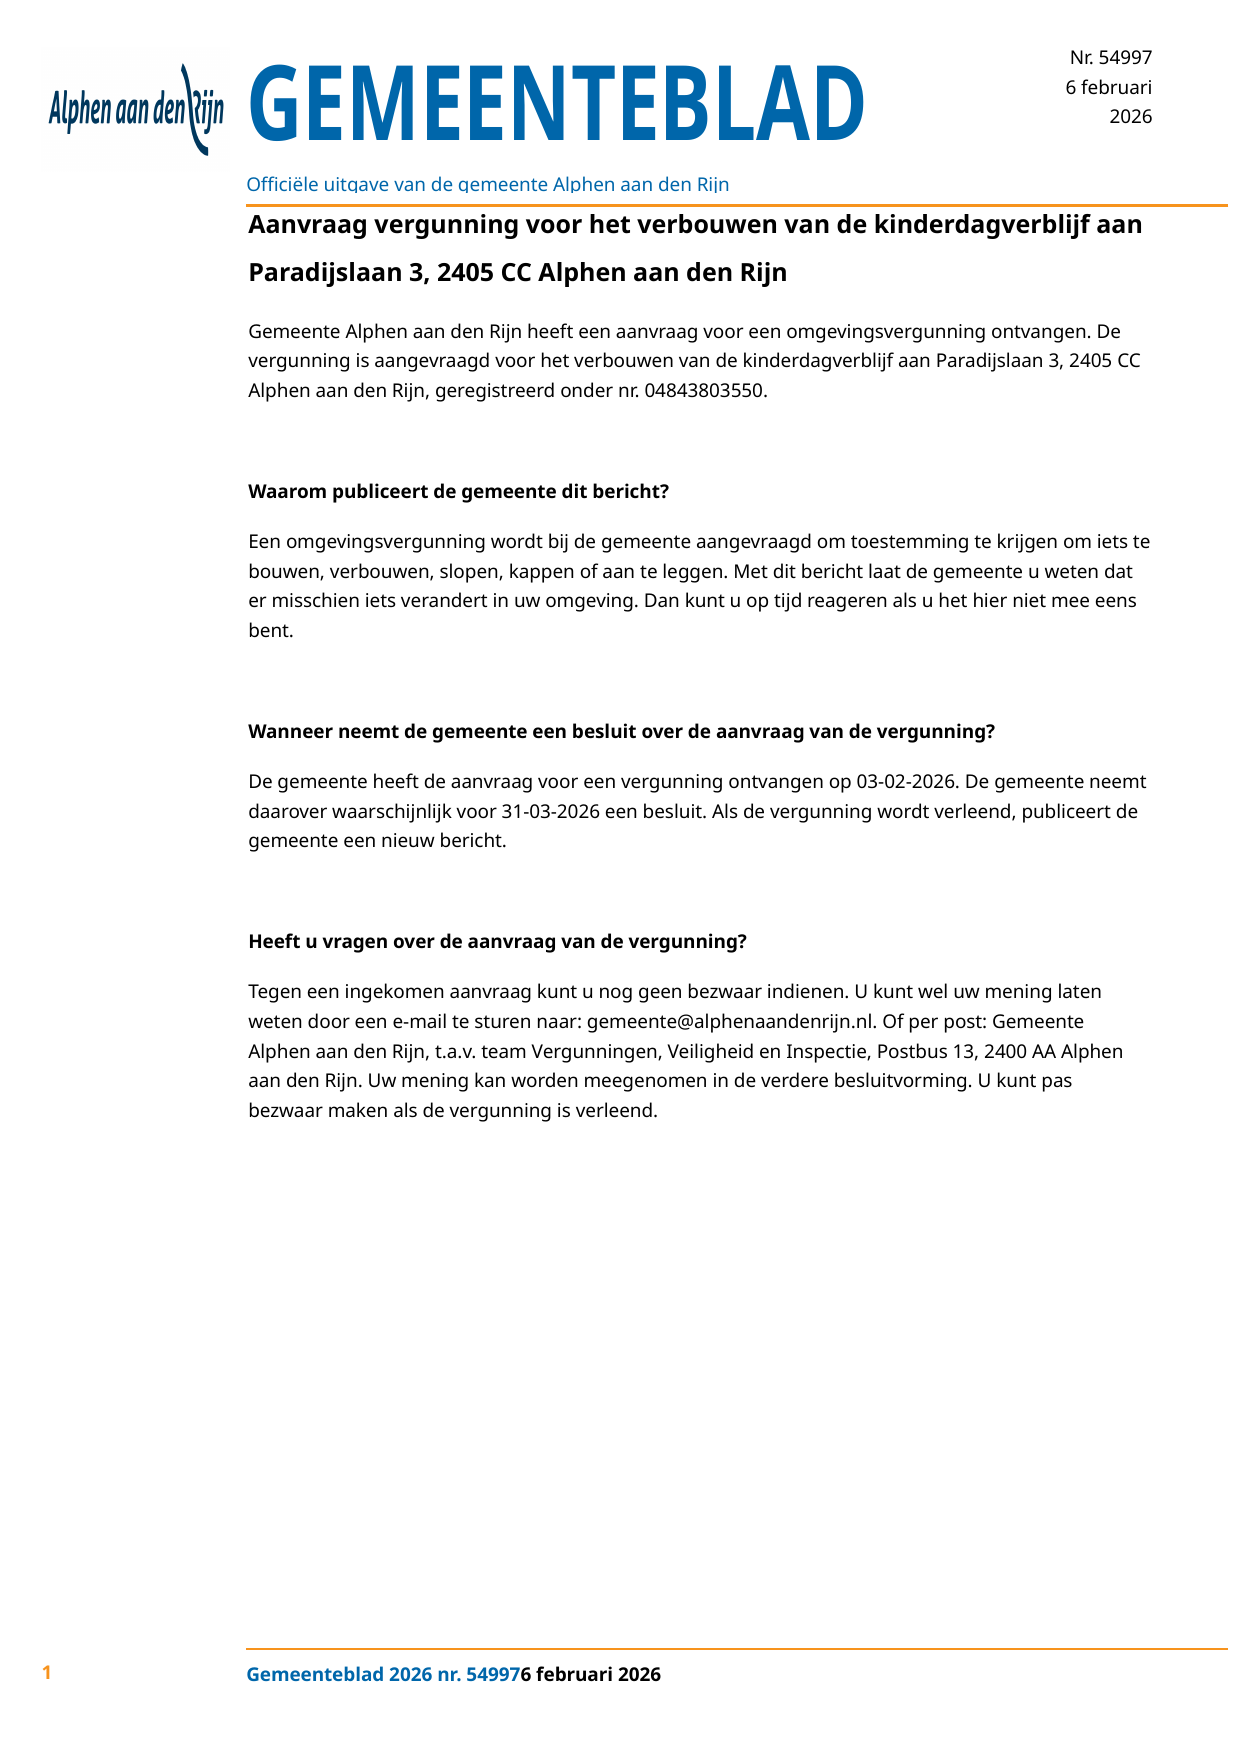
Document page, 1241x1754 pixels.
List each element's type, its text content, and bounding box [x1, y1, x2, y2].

text Heeft u vragen over de aanvraag van de vergunning? [248, 928, 1152, 954]
text Wanneer neemt de gemeente een besluit over de aanvraag van de vergunning? [248, 718, 1152, 744]
picture [41, 47, 231, 172]
text Gemeente Alphen aan den Rijn heeft een aanvraag voor een omgevingsvergunning ontvangen. De vergunning is aangevraagd voor het verbouwen van de kinderdagverblijf aan Paradijslaan 3, 2405 CC Alphen aan den Rijn, geregistreerd onder nr. 04843803550. [248, 318, 1152, 403]
text Aanvraag vergunning voor het verbouwen van de kinderdagverblijf aan Paradijslaan 3, 2405 CC Alphen aan den Rijn [248, 207, 1152, 288]
text Waarom publiceert de gemeente dit bericht? [248, 478, 1152, 504]
text Een omgevingsvergunning wordt bij de gemeente aangevraagd om toestemming te krijgen om iets te bouwen, verbouwen, slopen, kappen of aan te leggen. Met dit bericht laat de gemeente u weten dat er misschien iets verandert in uw omgeving. Dan kunt u op tijd reageren als u het hier niet mee eens bent. [248, 528, 1152, 643]
text Tegen een ingekomen aanvraag kunt u nog geen bezwaar indienen. U kunt wel uw mening laten weten door een e-mail te sturen naar: gemeente@alphenaandenrijn.nl. Of per post: Gemeente Alphen aan den Rijn, t.a.v. team Vergunningen, Veiligheid en Inspectie, Postbus 13, 2400 AA Alphen aan den Rijn. Uw mening kan worden meegenomen in de verdere besluitvorming. U kunt pas bezwaar maken als de vergunning is verleend. [248, 979, 1152, 1123]
text De gemeente heeft de aanvraag voor een vergunning ontvangen op 03-02-2026. De gemeente neemt daarover waarschijnlijk voor 31-03-2026 een besluit. Als de vergunning wordt verleend, publiceert de gemeente een nieuw bericht. [248, 768, 1152, 853]
